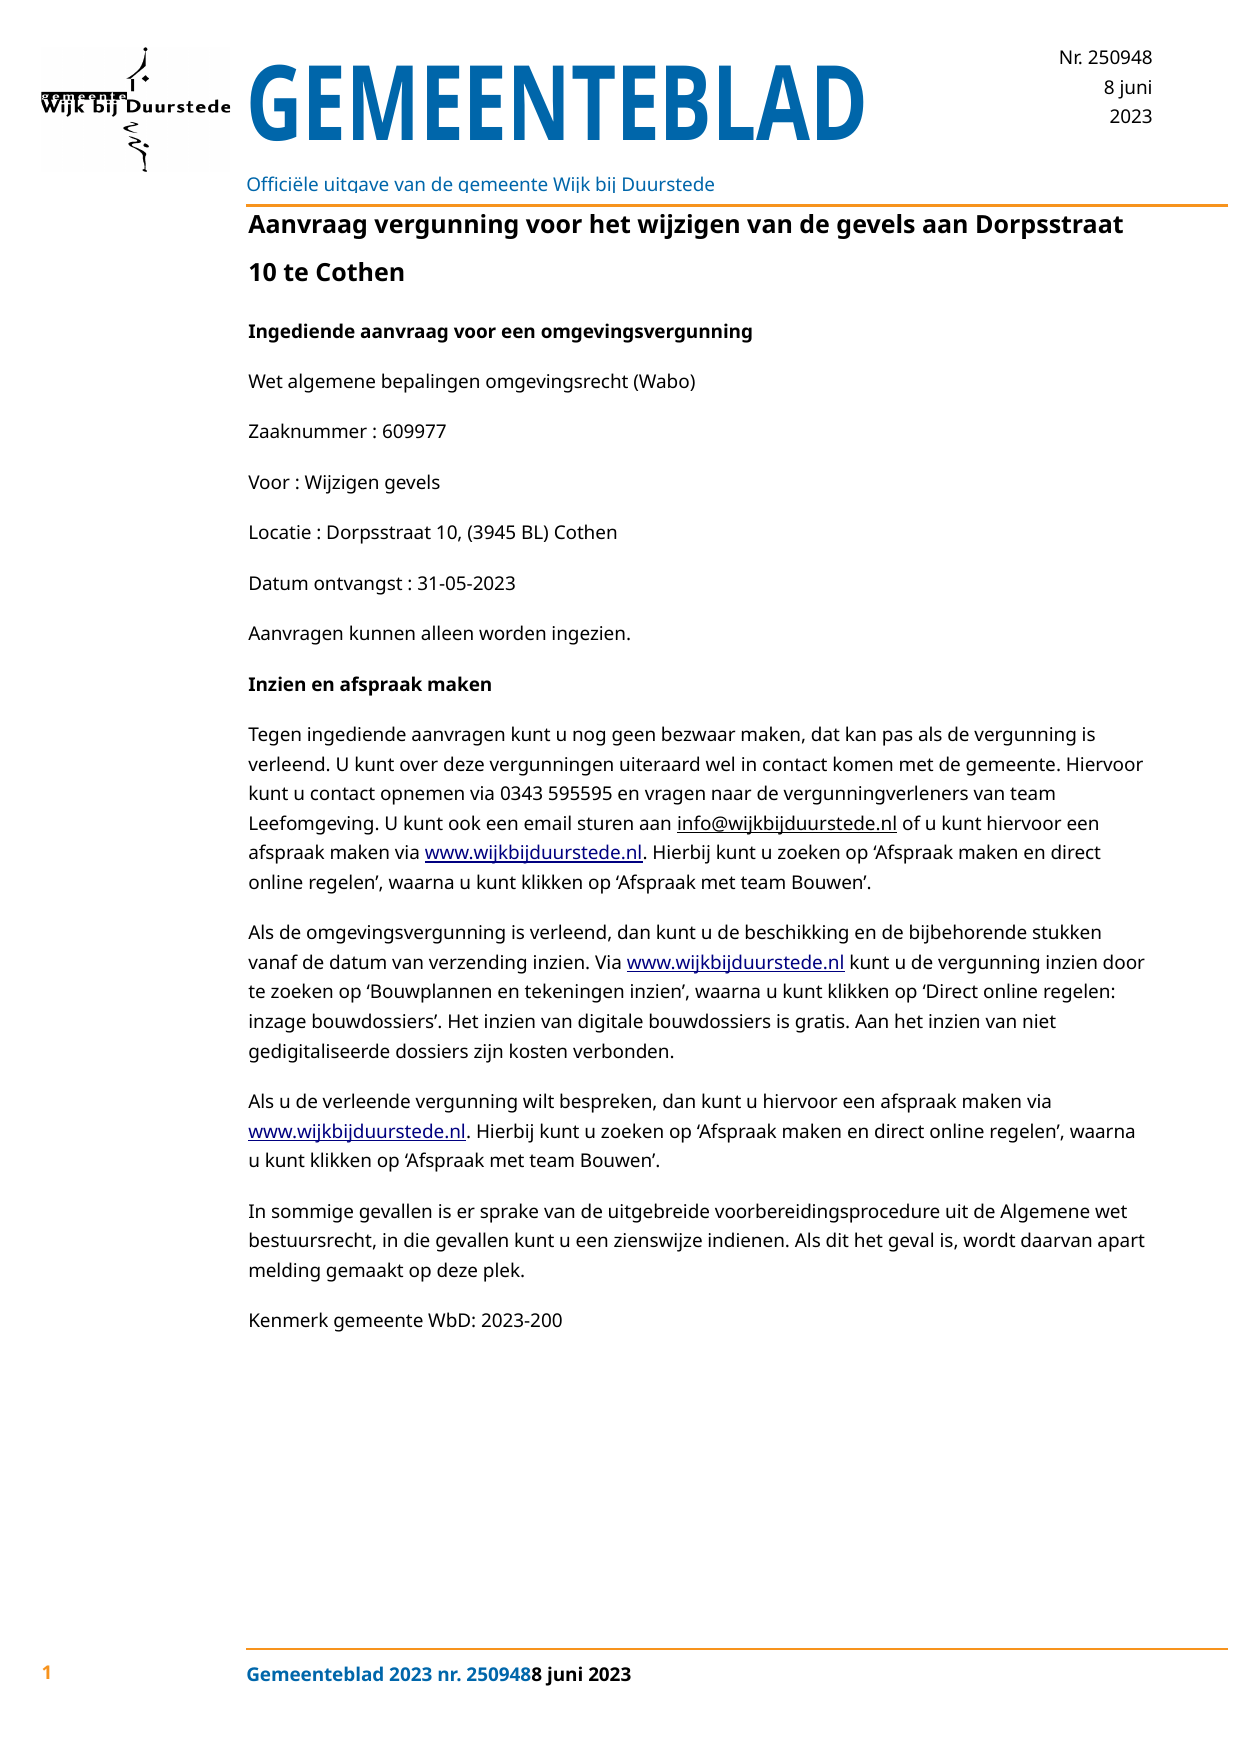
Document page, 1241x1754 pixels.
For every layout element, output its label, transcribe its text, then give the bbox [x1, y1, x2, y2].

text Aanvraag vergunning voor het wijzigen van de gevels aan Dorpsstraat 10 te Cothen [248, 207, 1152, 288]
picture [41, 47, 231, 172]
text Datum ontvangst : 31-05-2023 [248, 570, 1152, 596]
text Locatie : Dorpsstraat 10, (3945 BL) Cothen [248, 519, 1152, 545]
text In sommige gevallen is er sprake van de uitgebreide voorbereidingsprocedure uit de Algemene wet bestuursrecht, in die gevallen kunt u een zienswijze indienen. Als dit het geval is, wordt daarvan apart melding gemaakt op deze plek. [248, 1198, 1152, 1283]
text Inzien en afspraak maken [248, 671, 1152, 697]
text Ingediende aanvraag voor een omgevingsvergunning [248, 318, 1152, 344]
text Wet algemene bepalingen omgevingsrecht (Wabo) [248, 368, 1152, 394]
text Zaaknummer : 609977 [248, 419, 1152, 444]
text Tegen ingediende aanvragen kunt u nog geen bezwaar maken, dat kan pas als de vergunning is verleend. U kunt over deze vergunningen uiteraard wel in contact komen met de gemeente. Hiervoor kunt u contact opnemen via 0343 595595 en vragen naar de vergunningverleners van team Leefomgeving. U kunt ook een email sturen aan info@wijkbijduurstede.nl of u kunt hiervoor een afspraak maken via www.wijkbijduurstede.nl. Hierbij kunt u zoeken op ‘Afspraak maken en direct online regelen’, waarna u kunt klikken op ‘Afspraak met team Bouwen’. [248, 721, 1152, 895]
text Voor : Wijzigen gevels [248, 469, 1152, 495]
text Als u de verleende vergunning wilt bespreken, dan kunt u hiervoor een afspraak maken via www.wijkbijduurstede.nl. Hierbij kunt u zoeken op ‘Afspraak maken en direct online regelen’, waarna u kunt klikken op ‘Afspraak met team Bouwen’. [248, 1088, 1152, 1173]
text Kenmerk gemeente WbD: 2023-200 [248, 1307, 1152, 1333]
text Aanvragen kunnen alleen worden ingezien. [248, 620, 1152, 646]
text Als de omgevingsvergunning is verleend, dan kunt u de beschikking en de bijbehorende stukken vanaf de datum van verzending inzien. Via www.wijkbijduurstede.nl kunt u de vergunning inzien door te zoeken op ‘Bouwplannen en tekeningen inzien’, waarna u kunt klikken op ‘Direct online regelen: inzage bouwdossiers’. Het inzien van digitale bouwdossiers is gratis. Aan het inzien van niet gedigitaliseerde dossiers zijn kosten verbonden. [248, 919, 1152, 1064]
